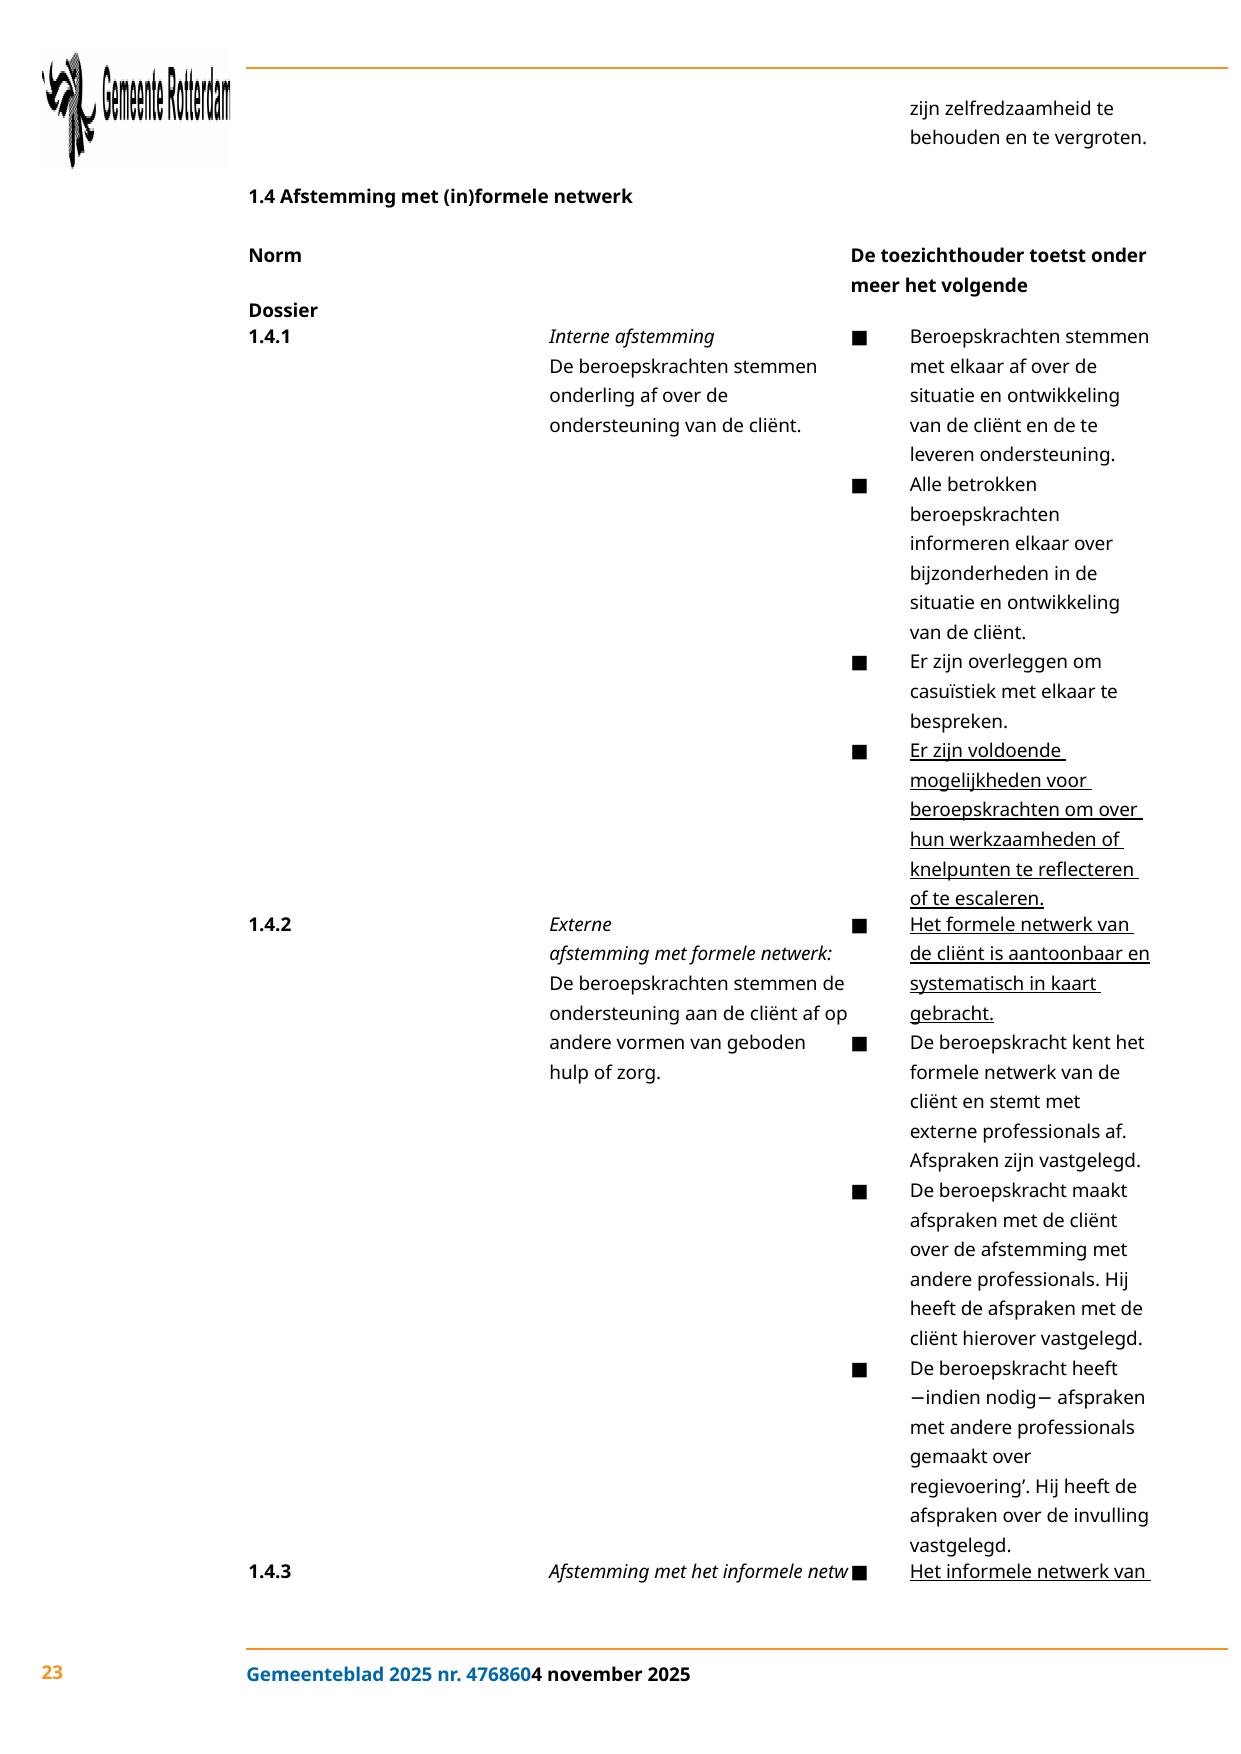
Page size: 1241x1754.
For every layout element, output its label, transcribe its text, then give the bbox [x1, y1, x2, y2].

table_cell Het formele netwerk van de cliënt is aantoonbaar en systematisch in kaart gebracht. De beroepskracht kent het formele netwerk van de cliënt en stemt met externe professionals af. Afspraken zijn vastgelegd. De beroepskracht maakt afspraken met de cliënt over de afstemming met andere professionals. Hij heeft de afspraken met de cliënt hierover vastgelegd. De beroepskracht heeft −indien nodig− afspraken met andere professionals gemaakt over regievoering’. Hij heeft de afspraken over de invulling vastgelegd. [850, 911, 1152, 1558]
table_cell Het informele netwerk van [850, 1558, 1152, 1584]
table_cell 1.4.1 [248, 323, 549, 911]
table_cell Beroepskrachten stemmen met elkaar af over de situatie en ontwikkeling van de cliënt en de te leveren ondersteuning. Alle betrokken beroepskrachten informeren elkaar over bijzonderheden in de situatie en ontwikkeling van de cliënt. Er zijn overleggen om casuïstiek met elkaar te bespreken. Er zijn voldoende mogelijkheden voor beroepskrachten om over hun werkzaamheden of knelpunten te reflecteren of te escaleren. [850, 323, 1152, 911]
table_header Norm [248, 242, 850, 297]
table_cell Externe afstemming met formele netwerk: De beroepskrachten stemmen de ondersteuning aan de cliënt af op andere vormen van geboden hulp of zorg. [549, 911, 850, 1558]
table_header De toezichthouder toetst onder meer het volgende [850, 242, 1152, 297]
table_cell Interne afstemming De beroepskrachten stemmen onderling af over de ondersteuning van de cliënt. [549, 323, 850, 911]
table_cell [850, 298, 1152, 323]
table_cell Dossier [248, 298, 850, 323]
table_cell [549, 95, 850, 150]
table_cell 1.4.2 [248, 911, 549, 1558]
table_cell zijn zelfredzaamheid te behouden en te vergroten. [850, 95, 1152, 150]
text 1.4 Afstemming met (in)formele netwerk [248, 183, 1152, 209]
table_cell 1.4.3 [248, 1558, 549, 1584]
picture [41, 47, 231, 172]
table_cell [248, 95, 549, 150]
table_cell Afstemming met het informele netw [549, 1558, 850, 1584]
